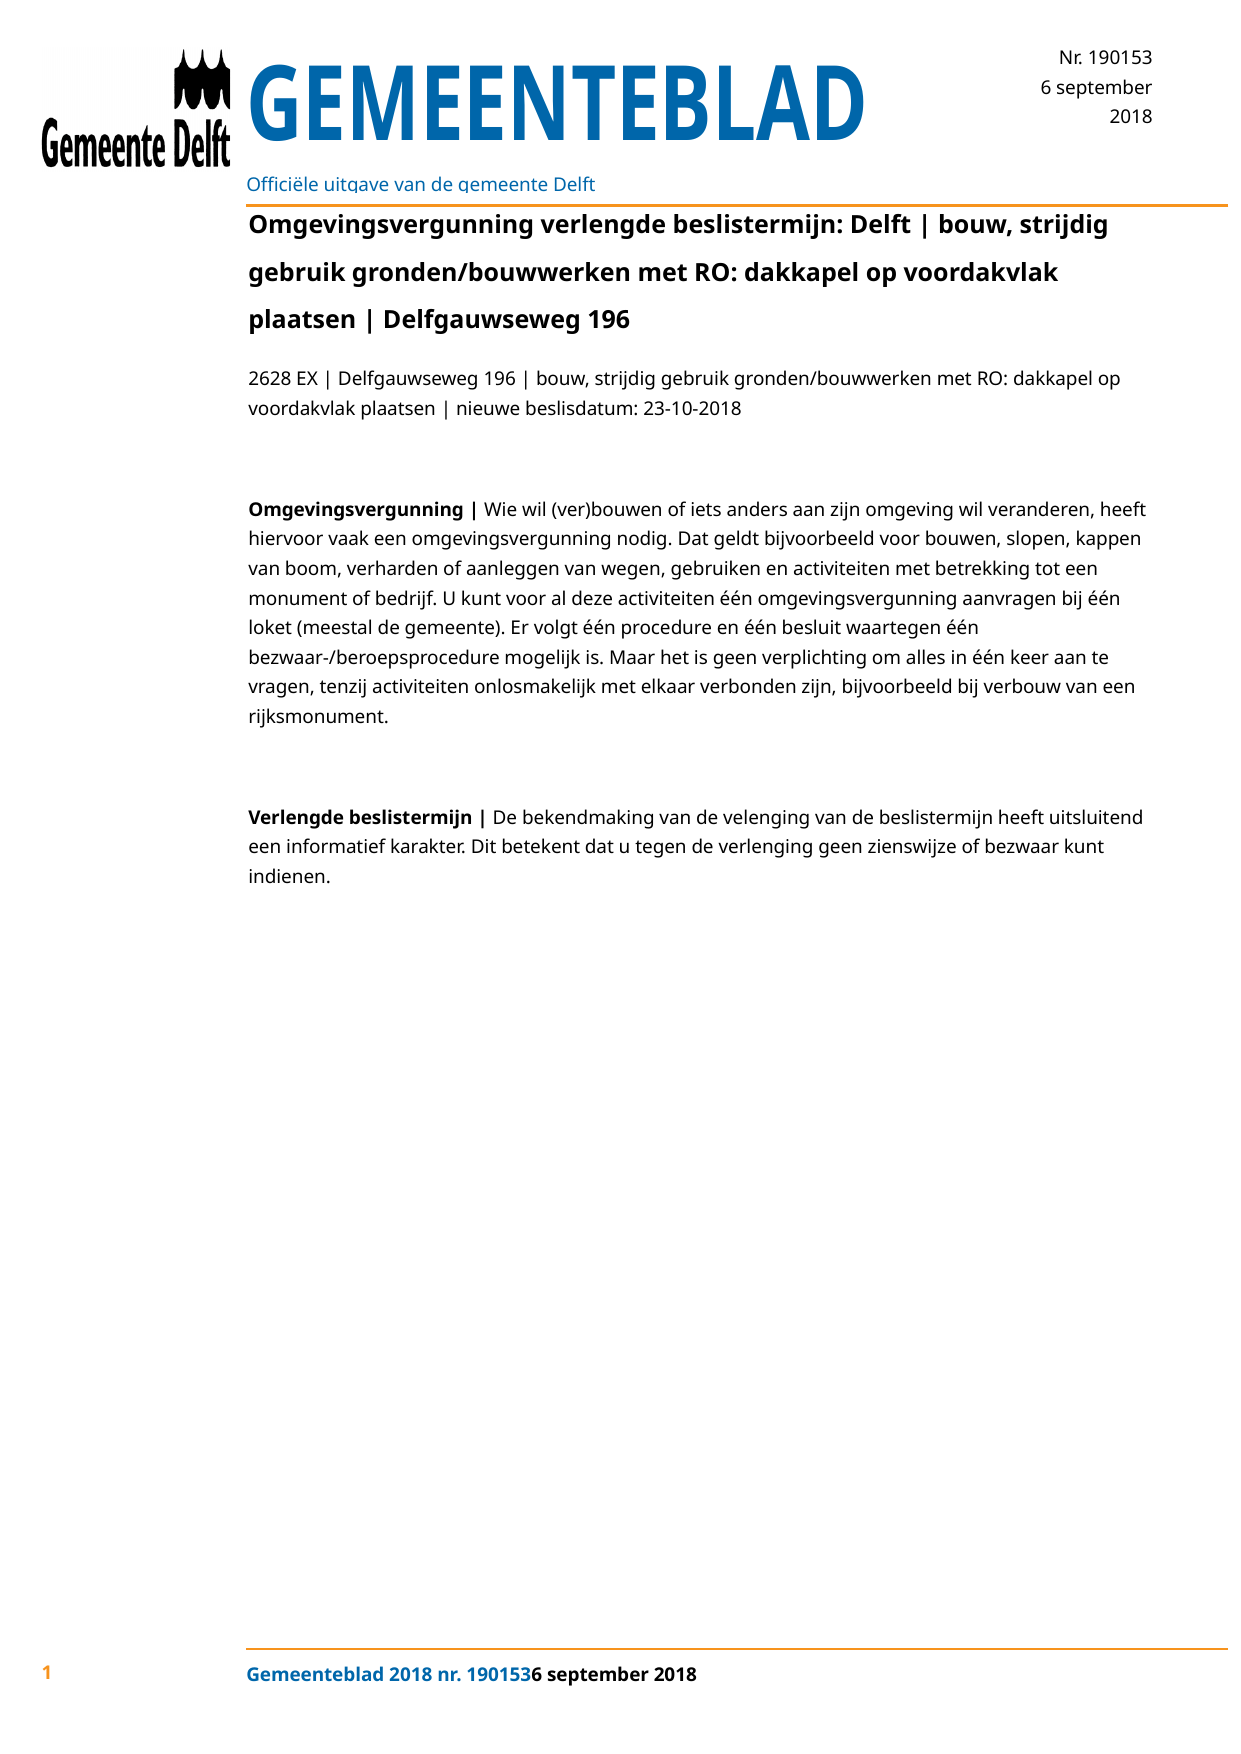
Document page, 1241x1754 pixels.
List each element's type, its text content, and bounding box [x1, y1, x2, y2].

text Omgevingsvergunning verlengde beslistermijn: Delft | bouw, strijdig gebruik gronden/bouwwerken met RO: dakkapel op voordakvlak plaatsen | Delfgauwseweg 196 [248, 207, 1152, 336]
text 2628 EX | Delfgauwseweg 196 | bouw, strijdig gebruik gronden/bouwwerken met RO: dakkapel op voordakvlak plaatsen | nieuwe beslisdatum: 23-10-2018 [248, 366, 1152, 421]
text Omgevingsvergunning | Wie wil (ver)bouwen of iets anders aan zijn omgeving wil veranderen, heeft hiervoor vaak een omgevingsvergunning nodig. Dat geldt bijvoorbeeld voor bouwen, slopen, kappen van boom, verharden of aanleggen van wegen, gebruiken en activiteiten met betrekking tot een monument of bedrijf. U kunt voor al deze activiteiten één omgevingsvergunning aanvragen bij één loket (meestal de gemeente). Er volgt één procedure en één besluit waartegen één bezwaar-/beroepsprocedure mogelijk is. Maar het is geen verplichting om alles in één keer aan te vragen, tenzij activiteiten onlosmakelijk met elkaar verbonden zijn, bijvoorbeeld bij verbouw van een rijksmonument. [248, 496, 1152, 729]
picture [41, 47, 231, 172]
text Verlengde beslistermijn | De bekendmaking van de velenging van de beslistermijn heeft uitsluitend een informatief karakter. Dit betekent dat u tegen de verlenging geen zienswijze of bezwaar kunt indienen. [248, 804, 1152, 889]
